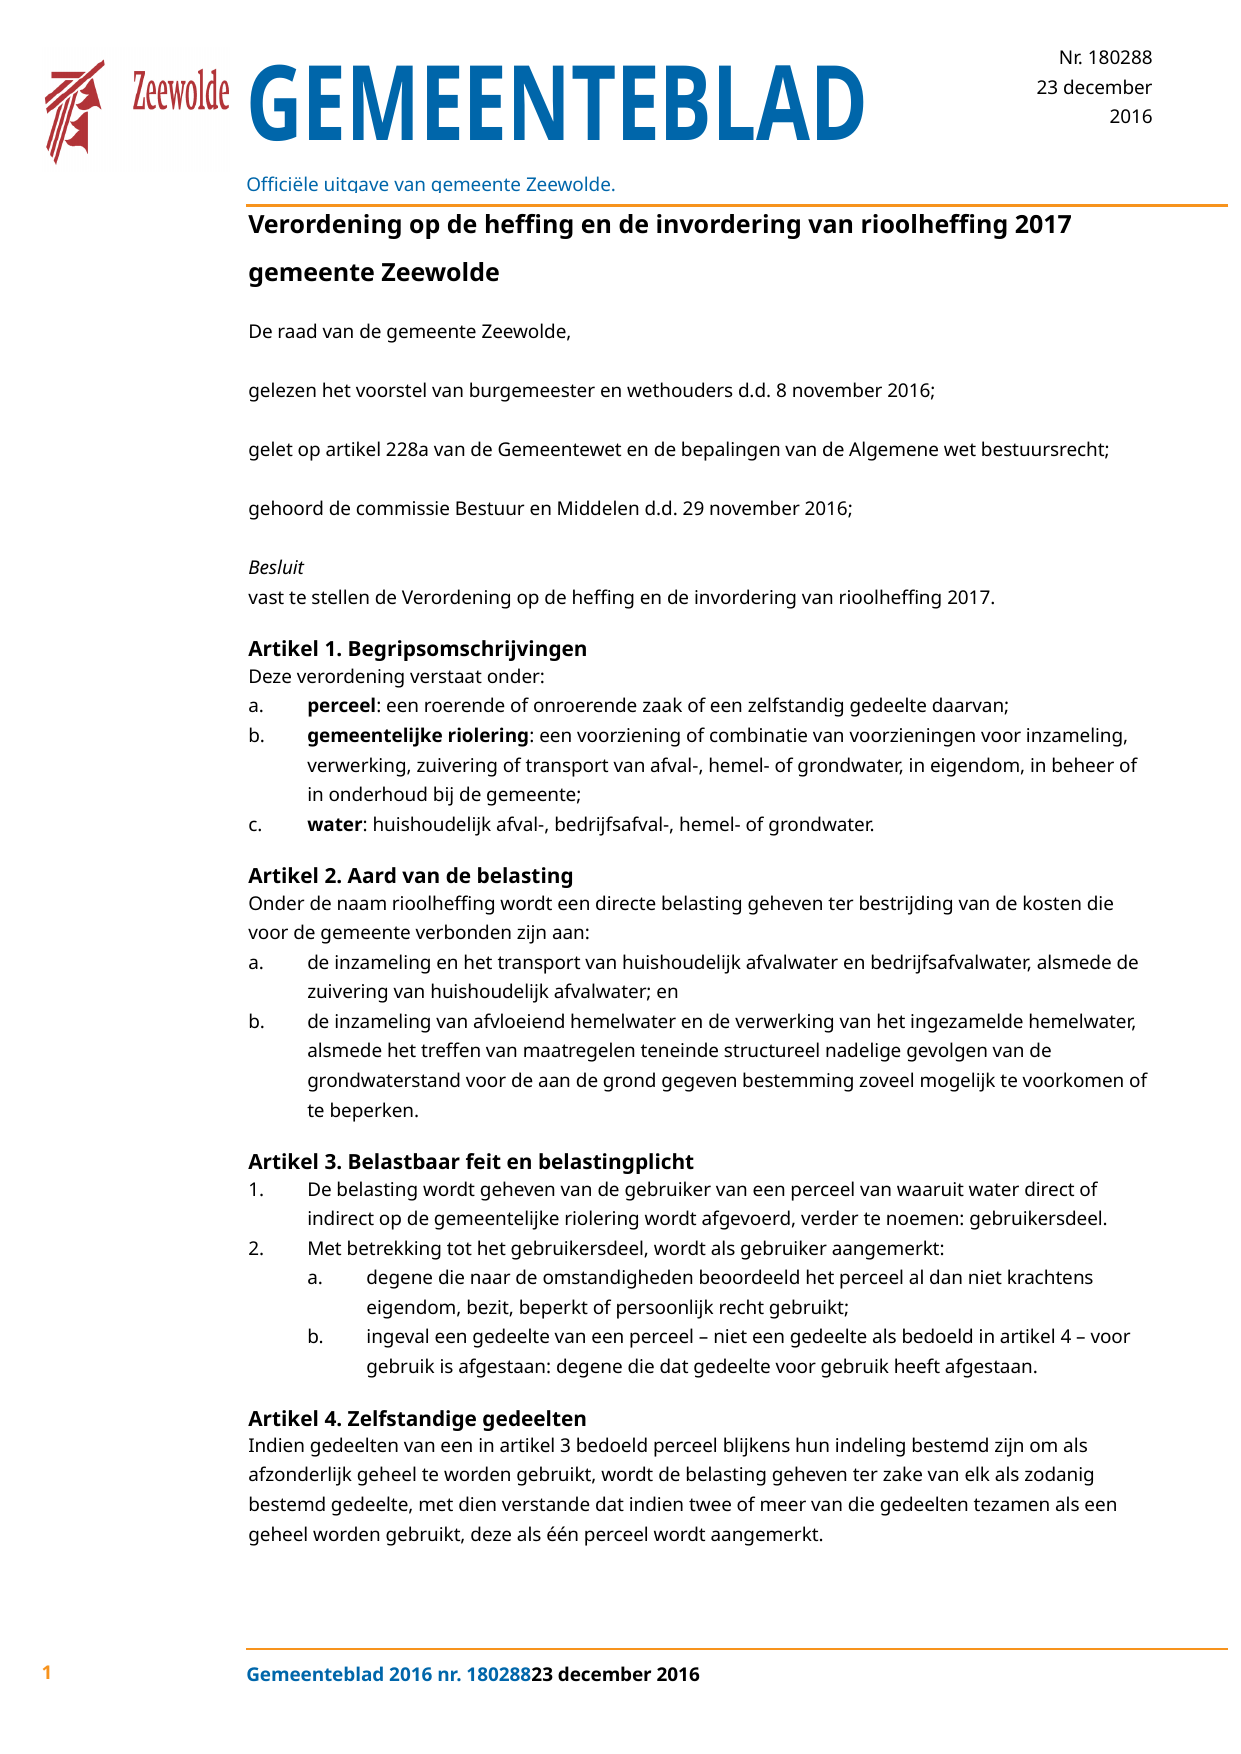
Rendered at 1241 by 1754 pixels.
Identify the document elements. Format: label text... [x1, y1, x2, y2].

list perceel: een roerende of onroerende zaak of een zelfstandig gedeelte daarvan; [248, 693, 1152, 718]
text Deze verordening verstaat onder: [248, 663, 1152, 689]
list water: huishoudelijk afval-, bedrijfsafval-, hemel- of grondwater. [248, 811, 1152, 837]
list Met betrekking tot het gebruikersdeel, wordt als gebruiker aangemerkt: [248, 1235, 1152, 1261]
text vast te stellen de Verordening op de heffing en de invordering van rioolheffing 2017. [248, 584, 1152, 610]
list De belasting wordt geheven van de gebruiker van een perceel van waaruit water direct of indirect op de gemeentelijke riolering wordt afgevoerd, verder te noemen: gebruikersdeel. [248, 1176, 1152, 1231]
list degene die naar de omstandigheden beoordeeld het perceel al dan niet krachtens eigendom, bezit, beperkt of persoonlijk recht gebruikt; [307, 1264, 1152, 1320]
list gemeentelijke riolering: een voorziening of combinatie van voorzieningen voor inzameling, verwerking, zuivering of transport van afval-, hemel- of grondwater, in eigendom, in beheer of in onderhoud bij de gemeente; [248, 722, 1152, 807]
picture [41, 47, 231, 172]
text Onder de naam rioolheffing wordt een directe belasting geheven ter bestrijding van de kosten die voor de gemeente verbonden zijn aan: [248, 890, 1152, 945]
list de inzameling van afvloeiend hemelwater en de verwerking van het ingezamelde hemelwater, alsmede het treffen van maatregelen teneinde structureel nadelige gevolgen van de grondwaterstand voor de aan de grond gegeven bestemming zoveel mogelijk te voorkomen of te beperken. [248, 1008, 1152, 1123]
list de inzameling en het transport van huishoudelijk afvalwater en bedrijfsafvalwater, alsmede de zuivering van huishoudelijk afvalwater; en [248, 949, 1152, 1004]
text Artikel 2. Aard van de belasting [248, 861, 1152, 890]
text Besluit [248, 554, 1152, 580]
text Indien gedeelten van een in artikel 3 bedoeld perceel blijkens hun indeling bestemd zijn om als afzonderlijk geheel te worden gebruikt, wordt de belasting geheven ter zake van elk als zodanig bestemd gedeelte, met dien verstande dat indien twee of meer van die gedeelten tezamen als een geheel worden gebruikt, deze als één perceel wordt aangemerkt. [248, 1432, 1152, 1547]
text Artikel 1. Begripsomschrijvingen [248, 634, 1152, 663]
text Verordening op de heffing en de invordering van rioolheffing 2017 gemeente Zeewolde [248, 207, 1152, 288]
text Artikel 4. Zelfstandige gedeelten [248, 1404, 1152, 1432]
text Artikel 3. Belastbaar feit en belastingplicht [248, 1147, 1152, 1176]
text De raad van de gemeente Zeewolde, [248, 318, 1152, 344]
text gelezen het voorstel van burgemeester en wethouders d.d. 8 november 2016; [248, 377, 1152, 403]
text gelet op artikel 228a van de Gemeentewet en de bepalingen van de Algemene wet bestuursrecht; [248, 436, 1152, 462]
list ingeval een gedeelte van een perceel – niet een gedeelte als bedoeld in artikel 4 – voor gebruik is afgestaan: degene die dat gedeelte voor gebruik heeft afgestaan. [307, 1324, 1152, 1379]
text gehoord de commissie Bestuur en Middelen d.d. 29 november 2016; [248, 495, 1152, 521]
